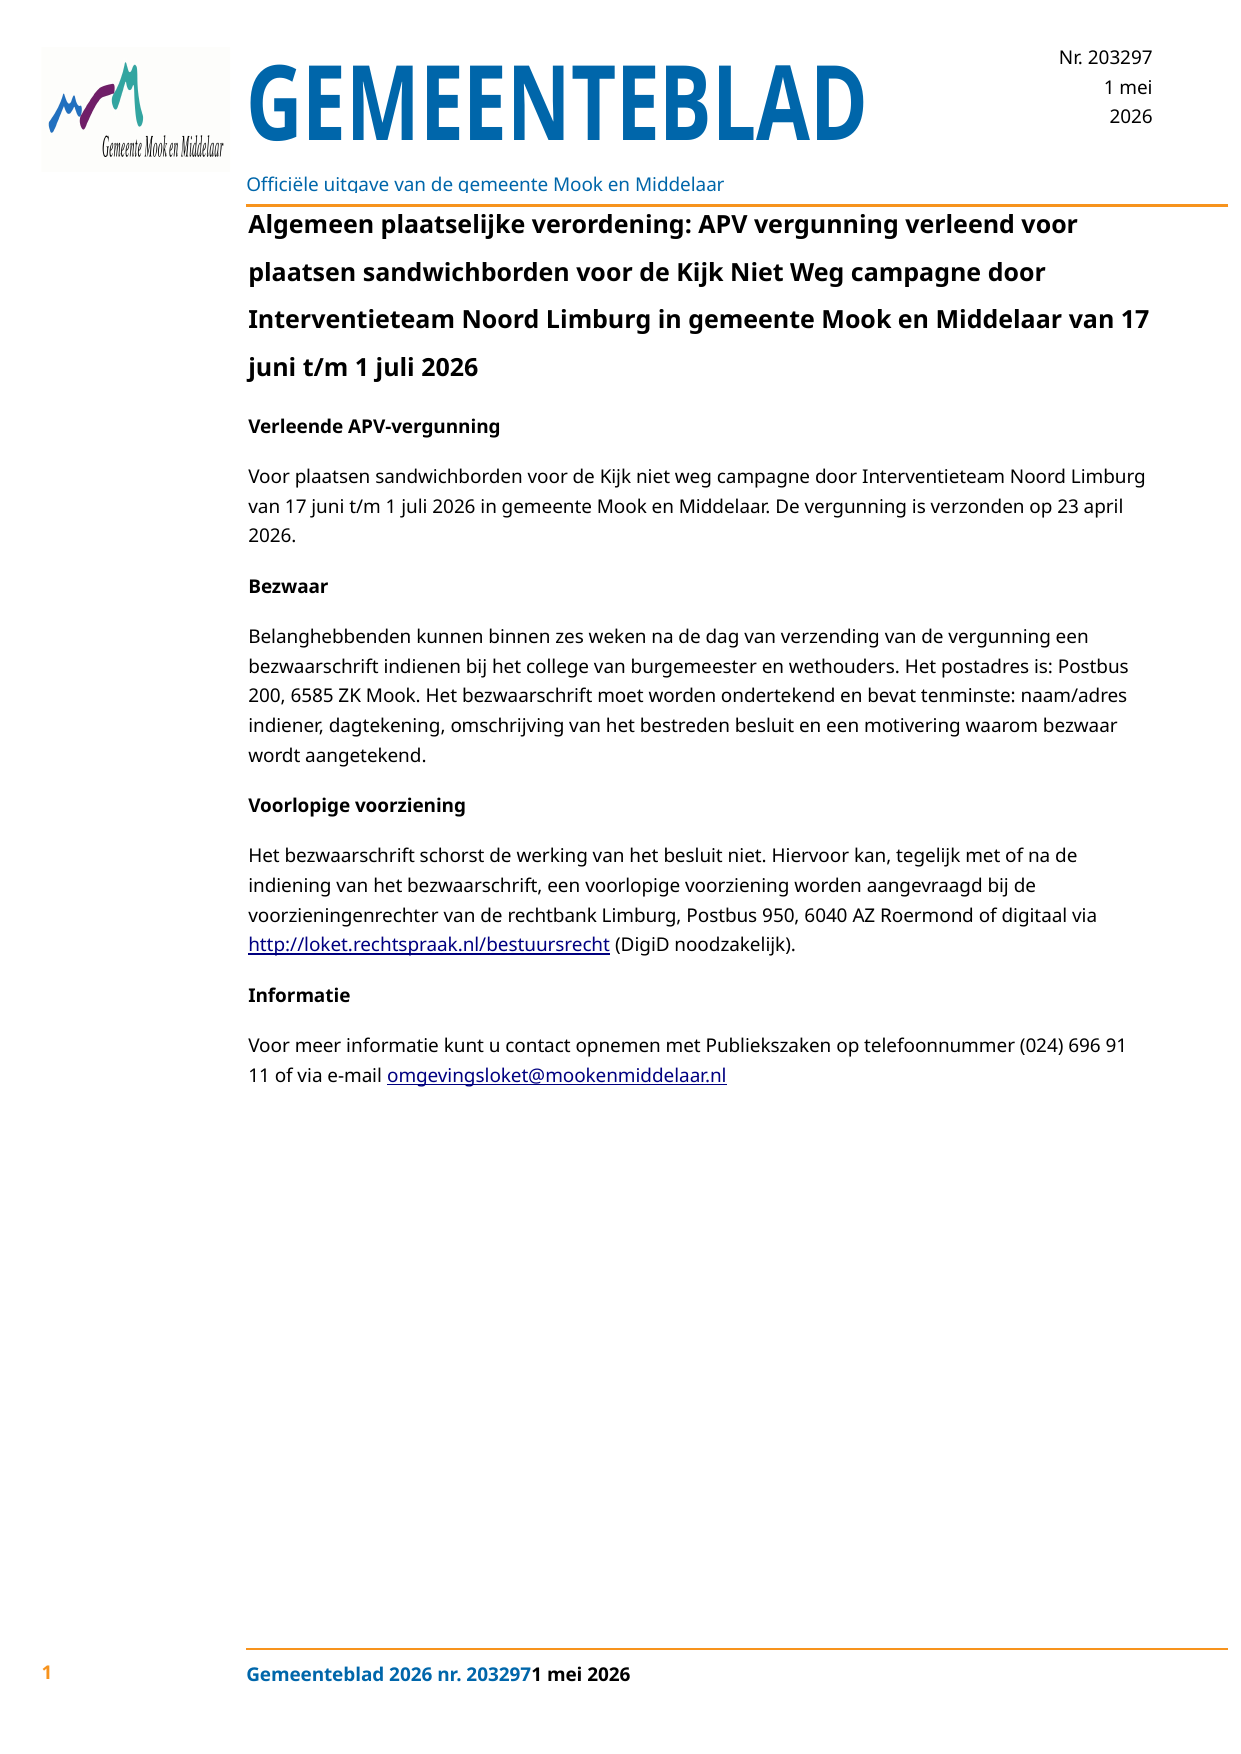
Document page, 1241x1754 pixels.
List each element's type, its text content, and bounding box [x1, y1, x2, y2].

text Informatie [248, 982, 1152, 1008]
text Voorlopige voorziening [248, 792, 1152, 818]
text Algemeen plaatselijke verordening: APV vergunning verleend voor plaatsen sandwichborden voor de Kijk Niet Weg campagne door Interventieteam Noord Limburg in gemeente Mook en Middelaar van 17 juni t/m 1 juli 2026 [248, 207, 1152, 384]
text Belanghebbenden kunnen binnen zes weken na de dag van verzending van de vergunning een bezwaarschrift indienen bij het college van burgemeester en wethouders. Het postadres is: Postbus 200, 6585 ZK Mook. Het bezwaarschrift moet worden ondertekend en bevat tenminste: naam/adres indiener, dagtekening, omschrijving van het bestreden besluit en een motivering waarom bezwaar wordt aangetekend. [248, 623, 1152, 768]
text Voor meer informatie kunt u contact opnemen met Publiekszaken op telefoonnummer (024) 696 91 11 of via e-mail omgevingsloket@mookenmiddelaar.nl [248, 1032, 1152, 1088]
text Bezwaar [248, 573, 1152, 599]
text Voor plaatsen sandwichborden voor de Kijk niet weg campagne door Interventieteam Noord Limburg van 17 juni t/m 1 juli 2026 in gemeente Mook en Middelaar. De vergunning is verzonden op 23 april 2026. [248, 463, 1152, 548]
picture [41, 47, 231, 172]
text Verleende APV-vergunning [248, 413, 1152, 439]
text Het bezwaarschrift schorst de werking van het besluit niet. Hiervoor kan, tegelijk met of na de indiening van het bezwaarschrift, een voorlopige voorziening worden aangevraagd bij de voorzieningenrechter van de rechtbank Limburg, Postbus 950, 6040 AZ Roermond of digitaal via http://loket.rechtspraak.nl/bestuursrecht (DigiD noodzakelijk). [248, 843, 1152, 957]
